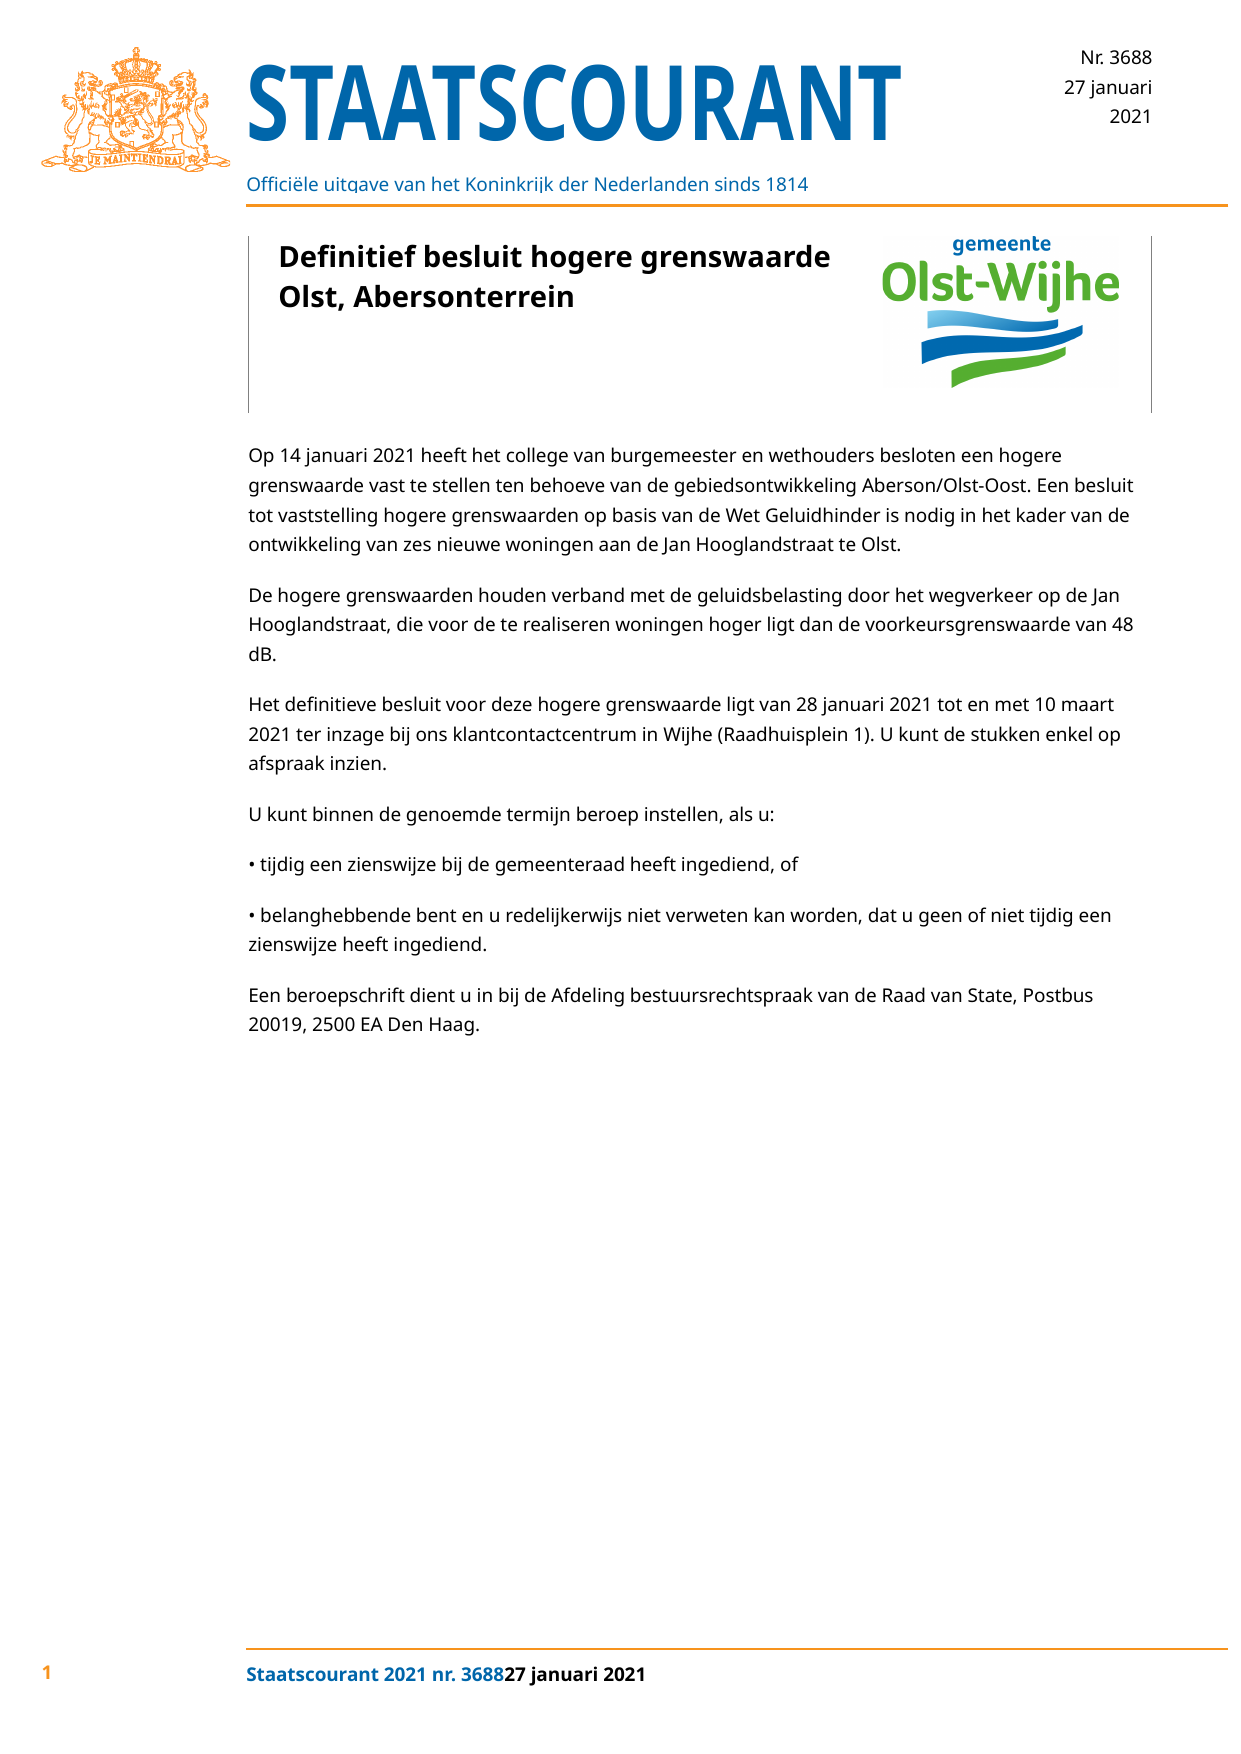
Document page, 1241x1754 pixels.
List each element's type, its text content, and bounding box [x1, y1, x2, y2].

text Op 14 januari 2021 heeft het college van burgemeester en wethouders besloten een hogere grenswaarde vast te stellen ten behoeve van de gebiedsontwikkeling Aberson/Olst-Oost. Een besluit tot vaststelling hogere grenswaarden op basis van de Wet Geluidhinder is nodig in het kader van de ontwikkeling van zes nieuwe woningen aan de Jan Hooglandstraat te Olst. [248, 443, 1152, 557]
text Het definitieve besluit voor deze hogere grenswaarde ligt van 28 januari 2021 tot en met 10 maart 2021 ter inzage bij ons klantcontactcentrum in Wijhe (Raadhuisplein 1). U kunt de stukken enkel op afspraak inzien. [248, 691, 1152, 776]
picture [882, 236, 1119, 388]
text U kunt binnen de genoemde termijn beroep instellen, als u: [248, 801, 1152, 827]
text • tijdig een zienswijze bij de gemeenteraad heeft ingediend, of [248, 851, 1152, 877]
table_header Definitief besluit hogere grenswaarde Olst, Abersonterrein [249, 236, 850, 413]
text • belanghebbende bent en u redelijkerwijs niet verweten kan worden, dat u geen of niet tijdig een zienswijze heeft ingediend. [248, 902, 1152, 957]
table_header [850, 236, 882, 387]
text De hogere grenswaarden houden verband met de geluidsbelasting door het wegverkeer op de Jan Hooglandstraat, die voor de te realiseren woningen hoger ligt dan de voorkeursgrenswaarde van 48 dB. [248, 582, 1152, 667]
picture [41, 47, 231, 172]
text Een beroepschrift dient u in bij de Afdeling bestuursrechtspraak van de Raad van State, Postbus 20019, 2500 EA Den Haag. [248, 982, 1152, 1037]
table_header [1119, 236, 1151, 387]
table_header [850, 388, 1151, 413]
